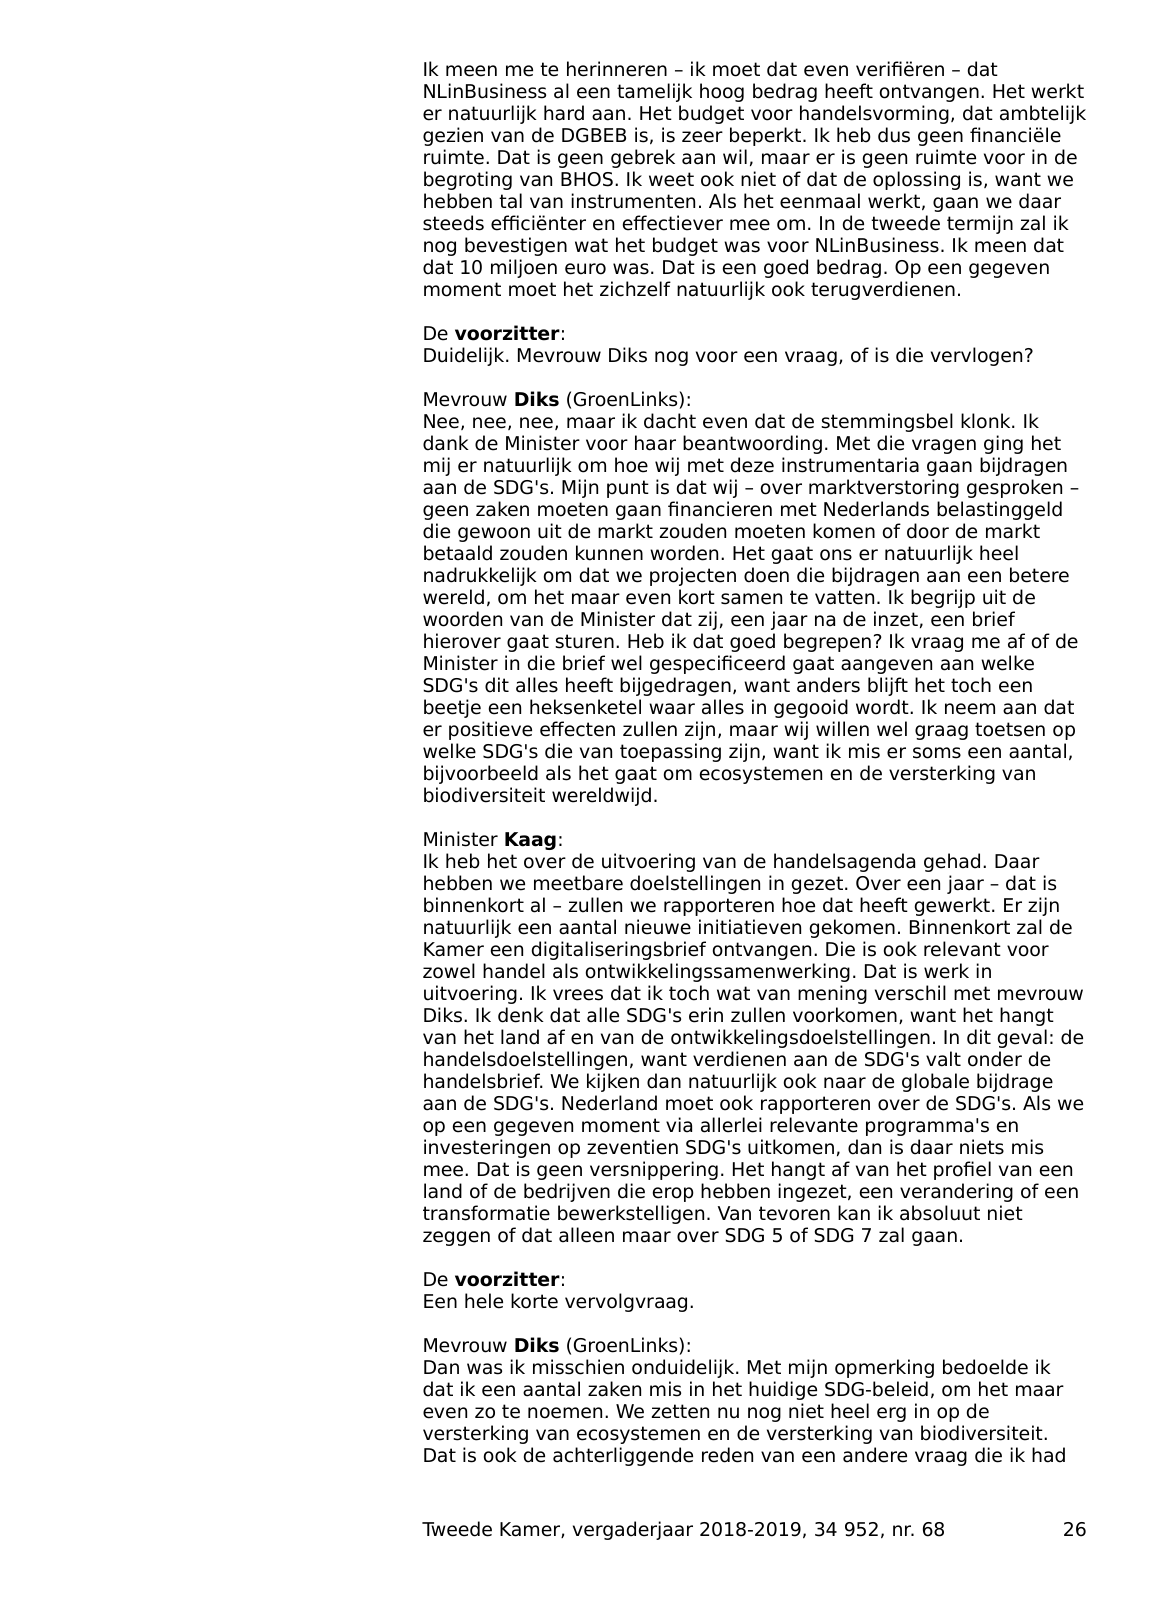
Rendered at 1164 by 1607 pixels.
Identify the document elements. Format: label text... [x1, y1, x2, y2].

text Ik meen me te herinneren – ik moet dat even verifiëren – dat NLinBusiness al een tamelijk hoog bedrag heeft ontvangen. Het werkt er natuurlijk hard aan. Het budget voor handelsvorming, dat ambtelijk gezien van de DGBEB is, is zeer beperkt. Ik heb dus geen financiële ruimte. Dat is geen gebrek aan wil, maar er is geen ruimte voor in de begroting van BHOS. Ik weet ook niet of dat de oplossing is, want we hebben tal van instrumenten. Als het eenmaal werkt, gaan we daar steeds efficiënter en effectiever mee om. In de tweede termijn zal ik nog bevestigen wat het budget was voor NLinBusiness. Ik meen dat dat 10 miljoen euro was. Dat is een goed bedrag. Op een gegeven moment moet het zichzelf natuurlijk ook terugverdienen. [422, 59, 1087, 301]
text Nee, nee, nee, maar ik dacht even dat de stemmingsbel klonk. Ik dank de Minister voor haar beantwoording. Met die vragen ging het mij er natuurlijk om hoe wij met deze instrumentaria gaan bijdragen aan de SDG's. Mijn punt is dat wij – over marktverstoring gesproken – geen zaken moeten gaan financieren met Nederlands belastinggeld die gewoon uit de markt zouden moeten komen of door de markt betaald zouden kunnen worden. Het gaat ons er natuurlijk heel nadrukkelijk om dat we projecten doen die bijdragen aan een betere wereld, om het maar even kort samen te vatten. Ik begrijp uit de woorden van de Minister dat zij, een jaar na de inzet, een brief hierover gaat sturen. Heb ik dat goed begrepen? Ik vraag me af of de Minister in die brief wel gespecificeerd gaat aangeven aan welke SDG's dit alles heeft bijgedragen, want anders blijft het toch een beetje een heksenketel waar alles in gegooid wordt. Ik neem aan dat er positieve effecten zullen zijn, maar wij willen wel graag toetsen op welke SDG's die van toepassing zijn, want ik mis er soms een aantal, bijvoorbeeld als het gaat om ecosystemen en de versterking van biodiversiteit wereldwijd. [422, 411, 1087, 807]
text De voorzitter: [422, 323, 1087, 345]
text Ik heb het over de uitvoering van de handelsagenda gehad. Daar hebben we meetbare doelstellingen in gezet. Over een jaar – dat is binnenkort al – zullen we rapporteren hoe dat heeft gewerkt. Er zijn natuurlijk een aantal nieuwe initiatieven gekomen. Binnenkort zal de Kamer een digitaliseringsbrief ontvangen. Die is ook relevant voor zowel handel als ontwikkelingssamenwerking. Dat is werk in uitvoering. Ik vrees dat ik toch wat van mening verschil met mevrouw Diks. Ik denk dat alle SDG's erin zullen voorkomen, want het hangt van het land af en van de ontwikkelingsdoelstellingen. In dit geval: de handelsdoelstellingen, want verdienen aan de SDG's valt onder de handelsbrief. We kijken dan natuurlijk ook naar de globale bijdrage aan de SDG's. Nederland moet ook rapporteren over de SDG's. Als we op een gegeven moment via allerlei relevante programma's en investeringen op zeventien SDG's uitkomen, dan is daar niets mis mee. Dat is geen versnippering. Het hangt af van het profiel van een land of de bedrijven die erop hebben ingezet, een verandering of een transformatie bewerkstelligen. Van tevoren kan ik absoluut niet zeggen of dat alleen maar over SDG 5 of SDG 7 zal gaan. [422, 851, 1087, 1247]
text Mevrouw Diks (GroenLinks): [422, 389, 1087, 411]
text Duidelijk. Mevrouw Diks nog voor een vraag, of is die vervlogen? [422, 345, 1087, 367]
text Een hele korte vervolgvraag. [422, 1291, 1087, 1313]
text De voorzitter: [422, 1269, 1087, 1291]
text Minister Kaag: [422, 829, 1087, 851]
text Dan was ik misschien onduidelijk. Met mijn opmerking bedoelde ik dat ik een aantal zaken mis in het huidige SDG-beleid, om het maar even zo te noemen. We zetten nu nog niet heel erg in op de versterking van ecosystemen en de versterking van biodiversiteit. Dat is ook de achterliggende reden van een andere vraag die ik had [422, 1357, 1087, 1467]
text Mevrouw Diks (GroenLinks): [422, 1335, 1087, 1357]
